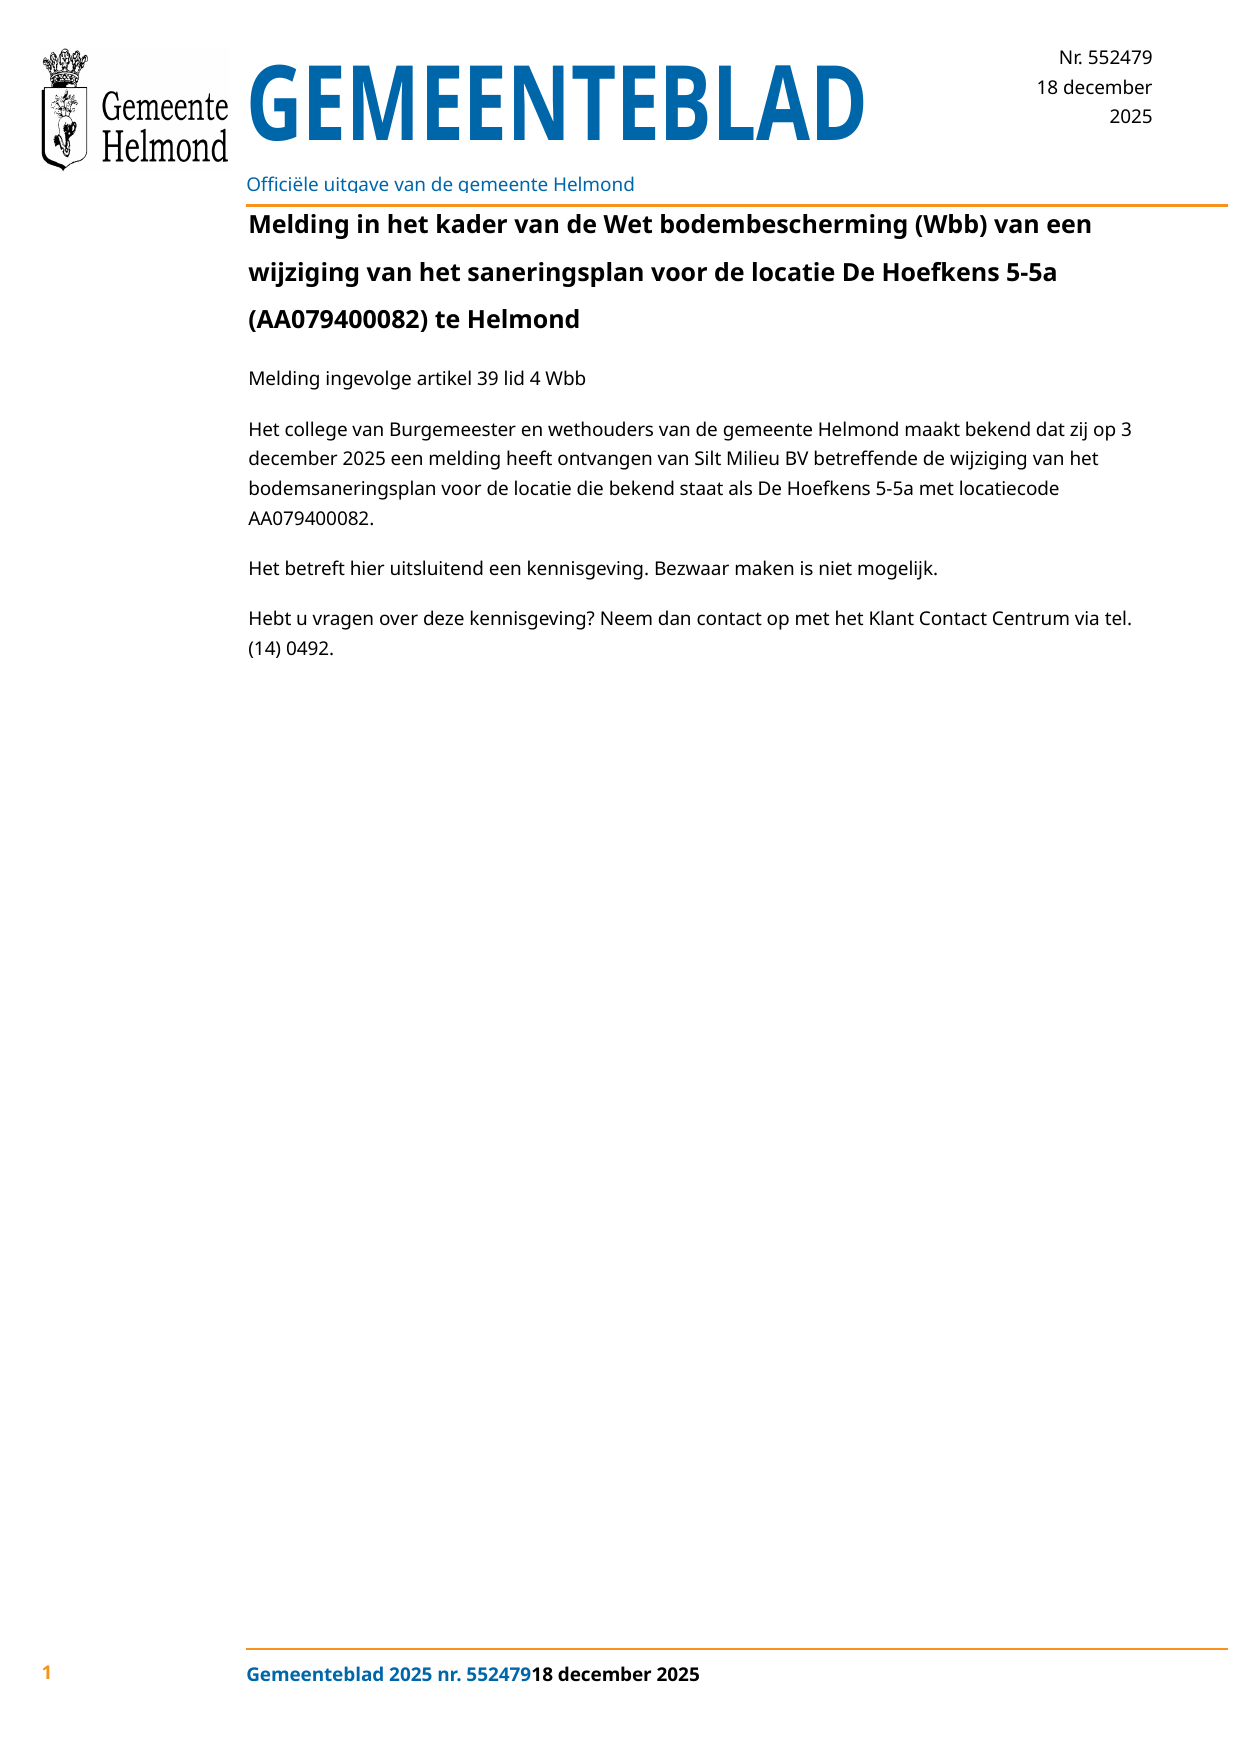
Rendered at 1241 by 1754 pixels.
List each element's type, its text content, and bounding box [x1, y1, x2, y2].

picture [41, 47, 231, 172]
text Melding ingevolge artikel 39 lid 4 Wbb [248, 366, 1152, 391]
text Het college van Burgemeester en wethouders van de gemeente Helmond maakt bekend dat zij op 3 december 2025 een melding heeft ontvangen van Silt Milieu BV betreffende de wijziging van het bodemsaneringsplan voor de locatie die bekend staat als De Hoefkens 5-5a met locatiecode AA079400082. [248, 416, 1152, 530]
text Melding in het kader van de Wet bodembescherming (Wbb) van een wijziging van het saneringsplan voor de locatie De Hoefkens 5-5a (AA079400082) te Helmond [248, 207, 1152, 336]
text Het betreft hier uitsluitend een kennisgeving. Bezwaar maken is niet mogelijk. [248, 555, 1152, 581]
text Hebt u vragen over deze kennisgeving? Neem dan contact op met het Klant Contact Centrum via tel. (14) 0492. [248, 606, 1152, 661]
